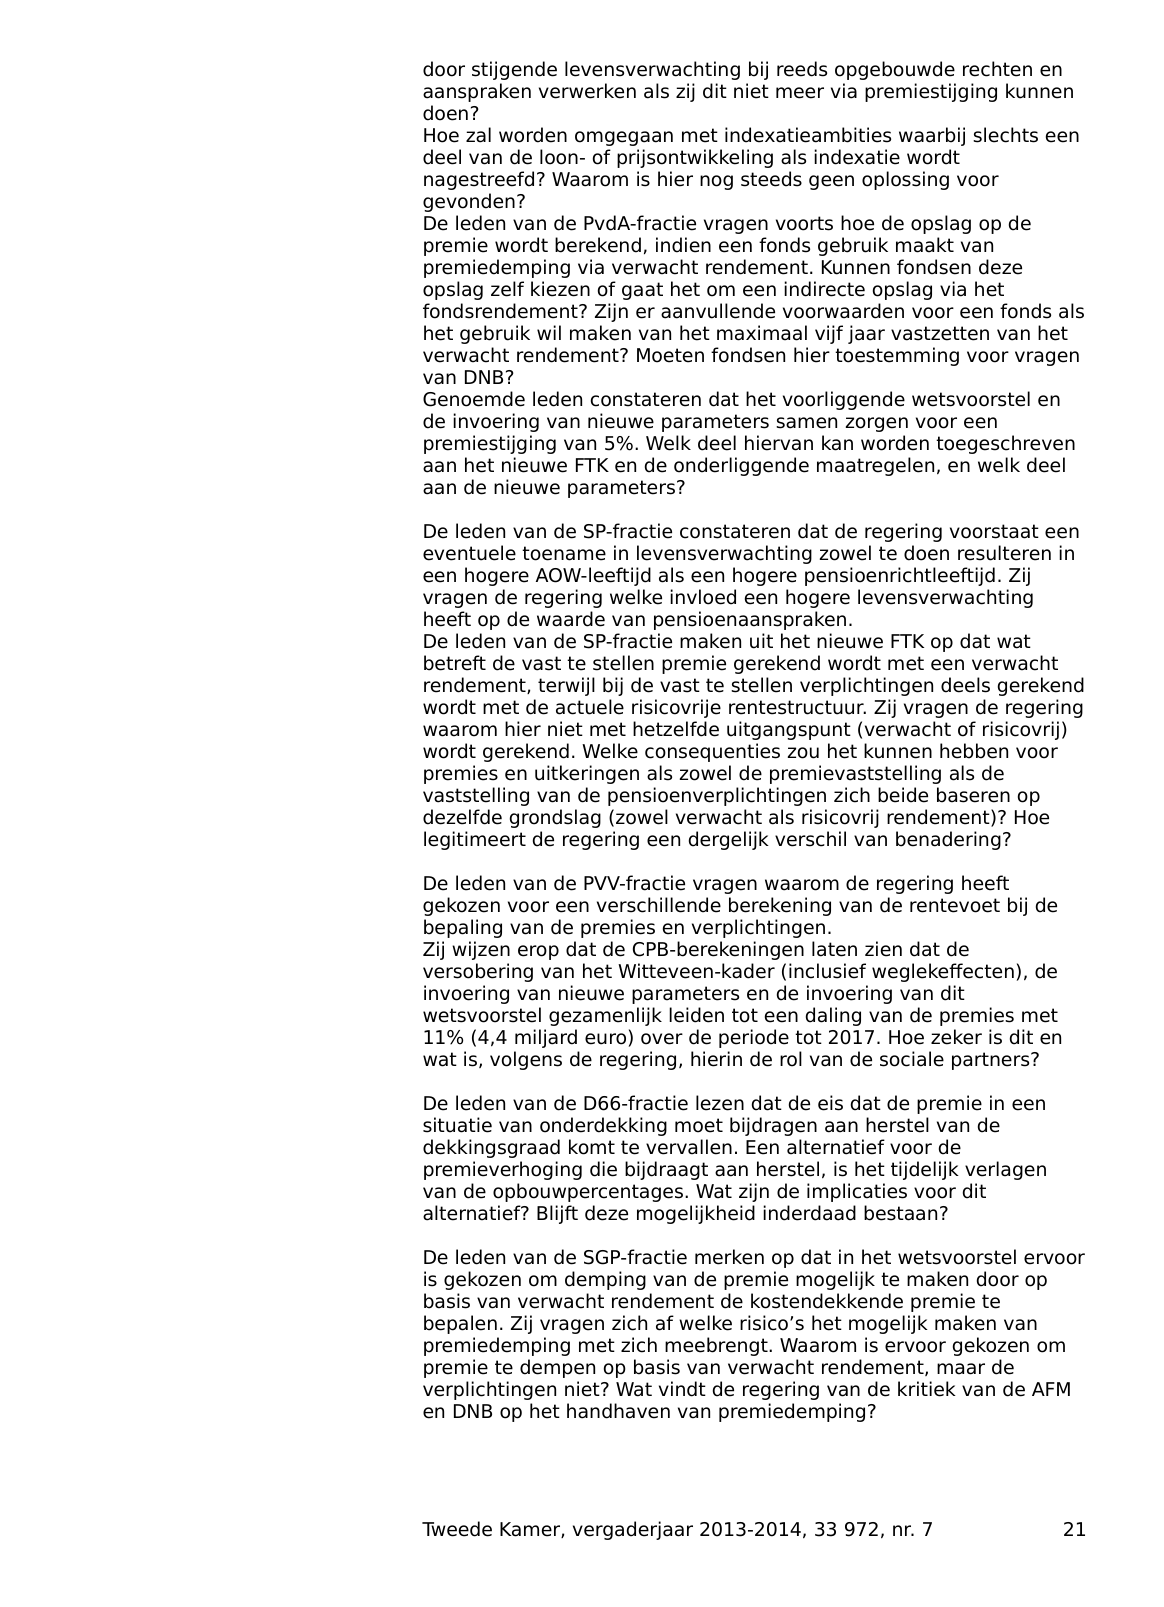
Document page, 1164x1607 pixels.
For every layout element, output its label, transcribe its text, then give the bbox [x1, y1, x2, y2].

text De leden van de SP-fractie maken uit het nieuwe FTK op dat wat betreft de vast te stellen premie gerekend wordt met een verwacht rendement, terwijl bij de vast te stellen verplichtingen deels gerekend wordt met de actuele risicovrije rentestructuur. Zij vragen de regering waarom hier niet met hetzelfde uitgangspunt (verwacht of risicovrij) wordt gerekend. Welke consequenties zou het kunnen hebben voor premies en uitkeringen als zowel de premievaststelling als de vaststelling van de pensioenverplichtingen zich beide baseren op dezelfde grondslag (zowel verwacht als risicovrij rendement)? Hoe legitimeert de regering een dergelijk verschil van benadering? [422, 631, 1087, 851]
text De leden van de D66-fractie lezen dat de eis dat de premie in een situatie van onderdekking moet bijdragen aan herstel van de dekkingsgraad komt te vervallen. Een alternatief voor de premieverhoging die bijdraagt aan herstel, is het tijdelijk verlagen van de opbouwpercentages. Wat zijn de implicaties voor dit alternatief? Blijft deze mogelijkheid inderdaad bestaan? [422, 1093, 1087, 1224]
text door stijgende levensverwachting bij reeds opgebouwde rechten en aanspraken verwerken als zij dit niet meer via premiestijging kunnen doen? [422, 59, 1087, 125]
text De leden van de PVV-fractie vragen waarom de regering heeft gekozen voor een verschillende berekening van de rentevoet bij de bepaling van de premies en verplichtingen. [422, 873, 1087, 939]
text De leden van de SP-fractie constateren dat de regering voorstaat een eventuele toename in levensverwachting zowel te doen resulteren in een hogere AOW-leeftijd als een hogere pensioenrichtleeftijd. Zij vragen de regering welke invloed een hogere levensverwachting heeft op de waarde van pensioenaanspraken. [422, 521, 1087, 631]
text De leden van de SGP-fractie merken op dat in het wetsvoorstel ervoor is gekozen om demping van de premie mogelijk te maken door op basis van verwacht rendement de kostendekkende premie te bepalen. Zij vragen zich af welke risico’s het mogelijk maken van premiedemping met zich meebrengt. Waarom is ervoor gekozen om premie te dempen op basis van verwacht rendement, maar de verplichtingen niet? Wat vindt de regering van de kritiek van de AFM en DNB op het handhaven van premiedemping? [422, 1247, 1087, 1423]
text Hoe zal worden omgegaan met indexatieambities waarbij slechts een deel van de loon- of prijsontwikkeling als indexatie wordt nagestreefd? Waarom is hier nog steeds geen oplossing voor gevonden? [422, 125, 1087, 213]
text Genoemde leden constateren dat het voorliggende wetsvoorstel en de invoering van nieuwe parameters samen zorgen voor een premiestijging van 5%. Welk deel hiervan kan worden toegeschreven aan het nieuwe FTK en de onderliggende maatregelen, en welk deel aan de nieuwe parameters? [422, 389, 1087, 499]
text De leden van de PvdA-fractie vragen voorts hoe de opslag op de premie wordt berekend, indien een fonds gebruik maakt van premiedemping via verwacht rendement. Kunnen fondsen deze opslag zelf kiezen of gaat het om een indirecte opslag via het fondsrendement? Zijn er aanvullende voorwaarden voor een fonds als het gebruik wil maken van het maximaal vijf jaar vastzetten van het verwacht rendement? Moeten fondsen hier toestemming voor vragen van DNB? [422, 213, 1087, 389]
text Zij wijzen erop dat de CPB-berekeningen laten zien dat de versobering van het Witteveen-kader (inclusief weglekeffecten), de invoering van nieuwe parameters en de invoering van dit wetsvoorstel gezamenlijk leiden tot een daling van de premies met 11% (4,4 miljard euro) over de periode tot 2017. Hoe zeker is dit en wat is, volgens de regering, hierin de rol van de sociale partners? [422, 939, 1087, 1071]
